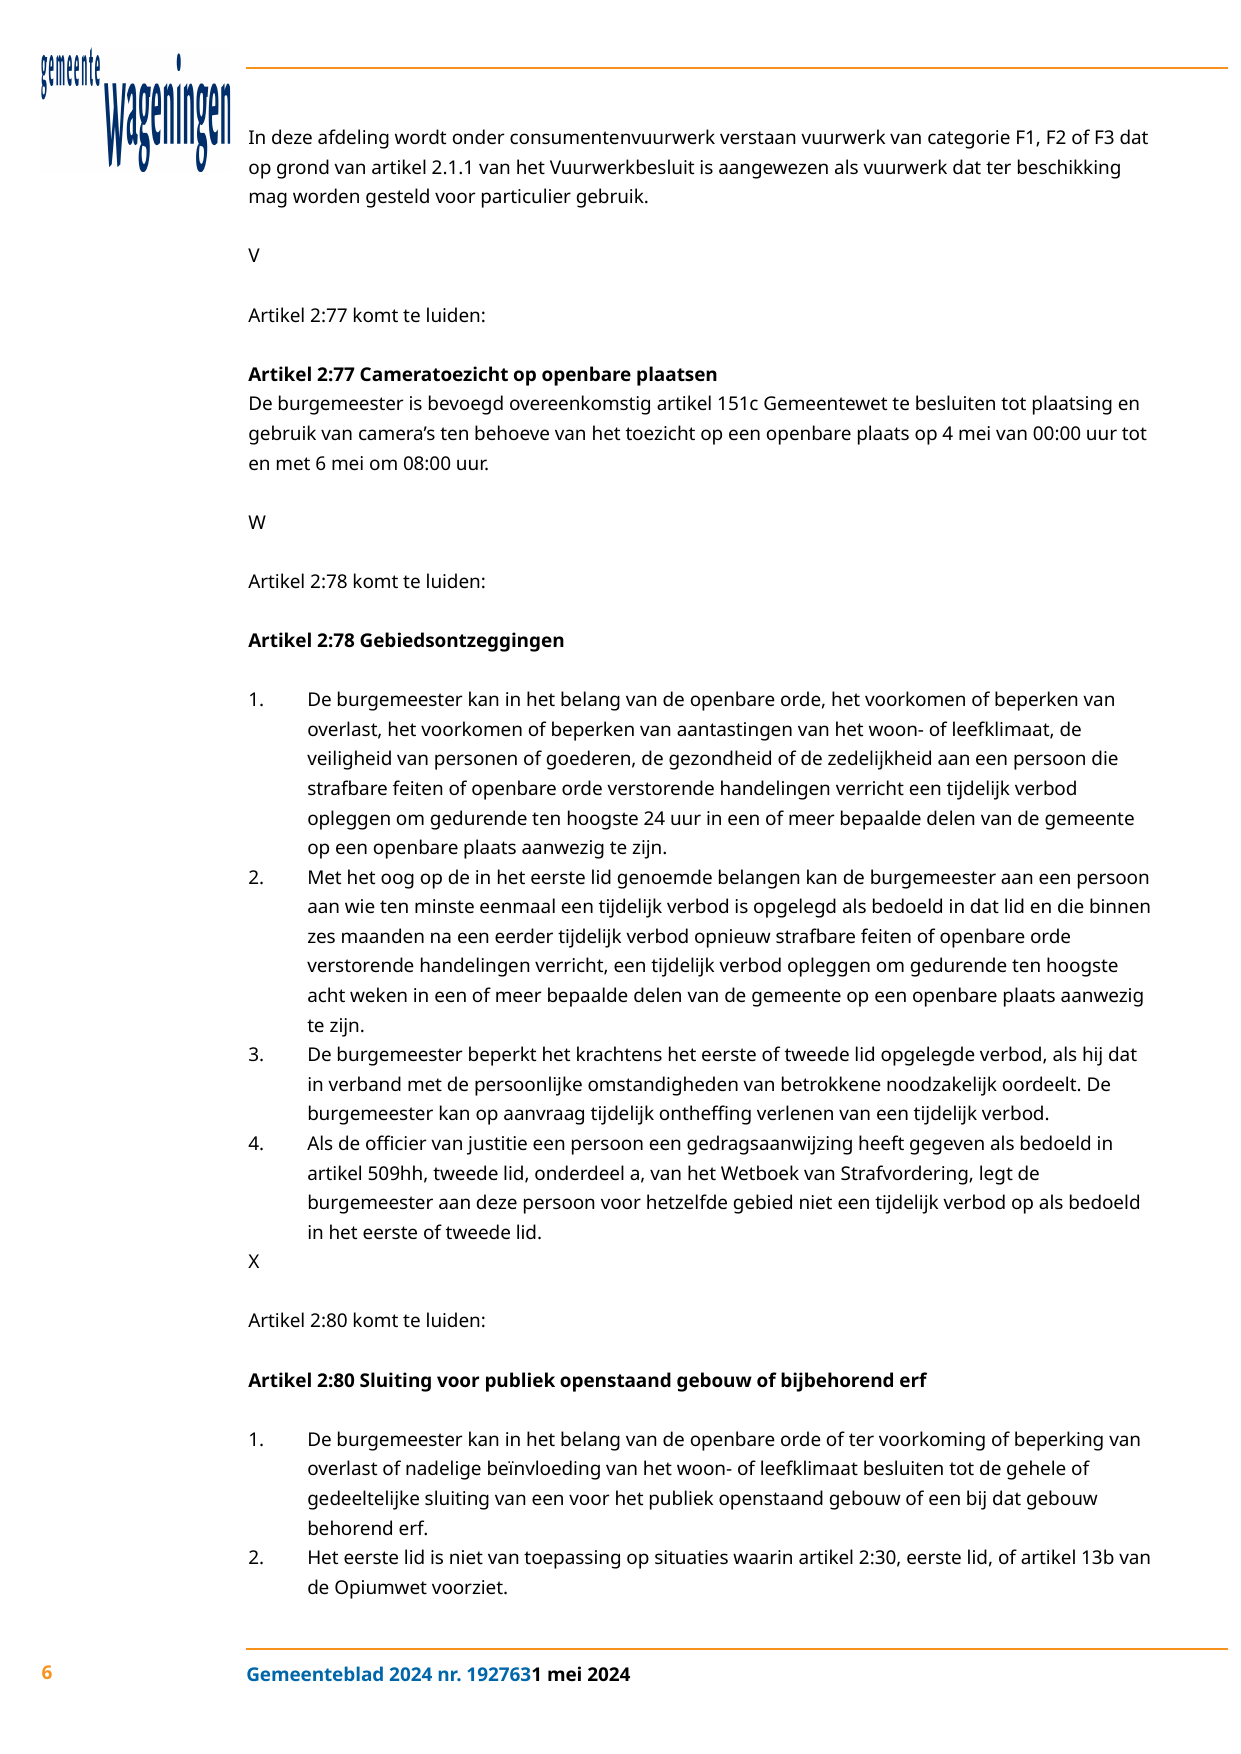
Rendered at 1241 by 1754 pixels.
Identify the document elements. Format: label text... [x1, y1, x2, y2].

list Met het oog op de in het eerste lid genoemde belangen kan de burgemeester aan een persoon aan wie ten minste eenmaal een tijdelijk verbod is opgelegd als bedoeld in dat lid en die binnen zes maanden na een eerder tijdelijk verbod opnieuw strafbare feiten of openbare orde verstorende handelingen verricht, een tijdelijk verbod opleggen om gedurende ten hoogste acht weken in een of meer bepaalde delen van de gemeente op een openbare plaats aanwezig te zijn. [248, 864, 1152, 1038]
text W [248, 509, 1152, 535]
text De burgemeester is bevoegd overeenkomstig artikel 151c Gemeentewet te besluiten tot plaatsing en gebruik van camera’s ten behoeve van het toezicht op een openbare plaats op 4 mei van 00:00 uur tot en met 6 mei om 08:00 uur. [248, 391, 1152, 476]
list De burgemeester kan in het belang van de openbare orde, het voorkomen of beperken van overlast, het voorkomen of beperken van aantastingen van het woon- of leefklimaat, de veiligheid van personen of goederen, de gezondheid of de zedelijkheid aan een persoon die strafbare feiten of openbare orde verstorende handelingen verricht een tijdelijk verbod opleggen om gedurende ten hoogste 24 uur in een of meer bepaalde delen van de gemeente op een openbare plaats aanwezig te zijn. [248, 686, 1152, 860]
list De burgemeester beperkt het krachtens het eerste of tweede lid opgelegde verbod, als hij dat in verband met de persoonlijke omstandigheden van betrokkene noodzakelijk oordeelt. De burgemeester kan op aanvraag tijdelijk ontheffing verlenen van een tijdelijk verbod. [248, 1041, 1152, 1126]
text Artikel 2:77 komt te luiden: [248, 302, 1152, 328]
text Artikel 2:77 Cameratoezicht op openbare plaatsen [248, 361, 1152, 387]
list De burgemeester kan in het belang van de openbare orde of ter voorkoming of beperking van overlast of nadelige beïnvloeding van het woon- of leefklimaat besluiten tot de gehele of gedeeltelijke sluiting van een voor het publiek openstaand gebouw of een bij dat gebouw behorend erf. [248, 1426, 1152, 1541]
text X [248, 1248, 1152, 1274]
text Artikel 2:80 komt te luiden: [248, 1308, 1152, 1333]
picture [41, 47, 231, 172]
list Het eerste lid is niet van toepassing op situaties waarin artikel 2:30, eerste lid, of artikel 13b van de Opiumwet voorziet. [248, 1544, 1152, 1600]
text Artikel 2:78 Gebiedsontzeggingen [248, 627, 1152, 653]
text V [248, 243, 1152, 268]
list Als de officier van justitie een persoon een gedragsaanwijzing heeft gegeven als bedoeld in artikel 509hh, tweede lid, onderdeel a, van het Wetboek van Strafvordering, legt de burgemeester aan deze persoon voor hetzelfde gebied niet een tijdelijk verbod op als bedoeld in het eerste of tweede lid. [248, 1130, 1152, 1245]
text Artikel 2:78 komt te luiden: [248, 568, 1152, 594]
text Artikel 2:80 Sluiting voor publiek openstaand gebouw of bijbehorend erf [248, 1367, 1152, 1393]
text In deze afdeling wordt onder consumentenvuurwerk verstaan vuurwerk van categorie F1, F2 of F3 dat op grond van artikel 2.1.1 van het Vuurwerkbesluit is aangewezen als vuurwerk dat ter beschikking mag worden gesteld voor particulier gebruik. [248, 124, 1152, 209]
